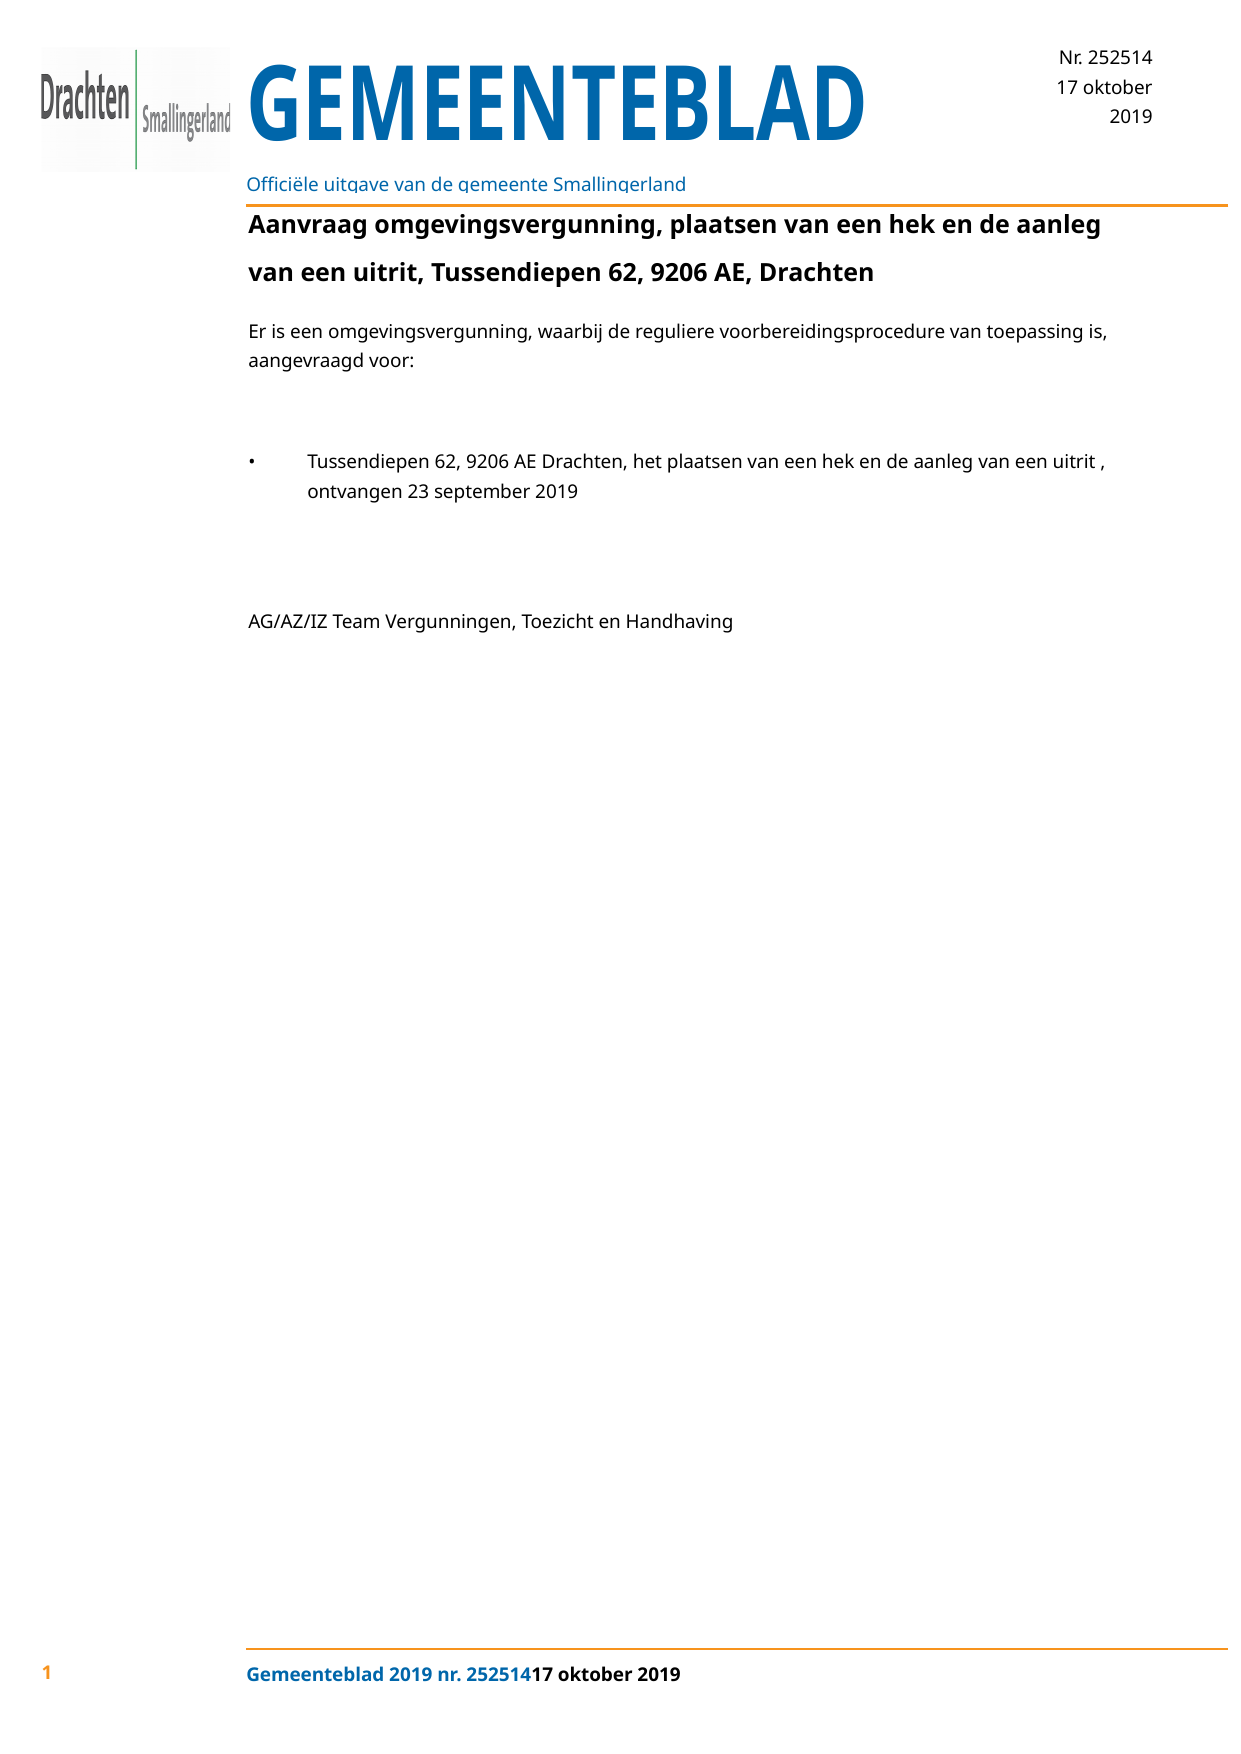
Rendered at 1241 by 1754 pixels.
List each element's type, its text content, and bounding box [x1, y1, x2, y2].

picture [41, 47, 231, 172]
list Tussendiepen 62, 9206 AE Drachten, het plaatsen van een hek en de aanleg van een uitrit , ontvangen 23 september 2019 [248, 448, 1152, 504]
text AG/AZ/IZ Team Vergunningen, Toezicht en Handhaving [248, 608, 1152, 634]
text Aanvraag omgevingsvergunning, plaatsen van een hek en de aanleg van een uitrit, Tussendiepen 62, 9206 AE, Drachten [248, 207, 1152, 288]
text Er is een omgevingsvergunning, waarbij de reguliere voorbereidingsprocedure van toepassing is, aangevraagd voor: [248, 318, 1152, 373]
